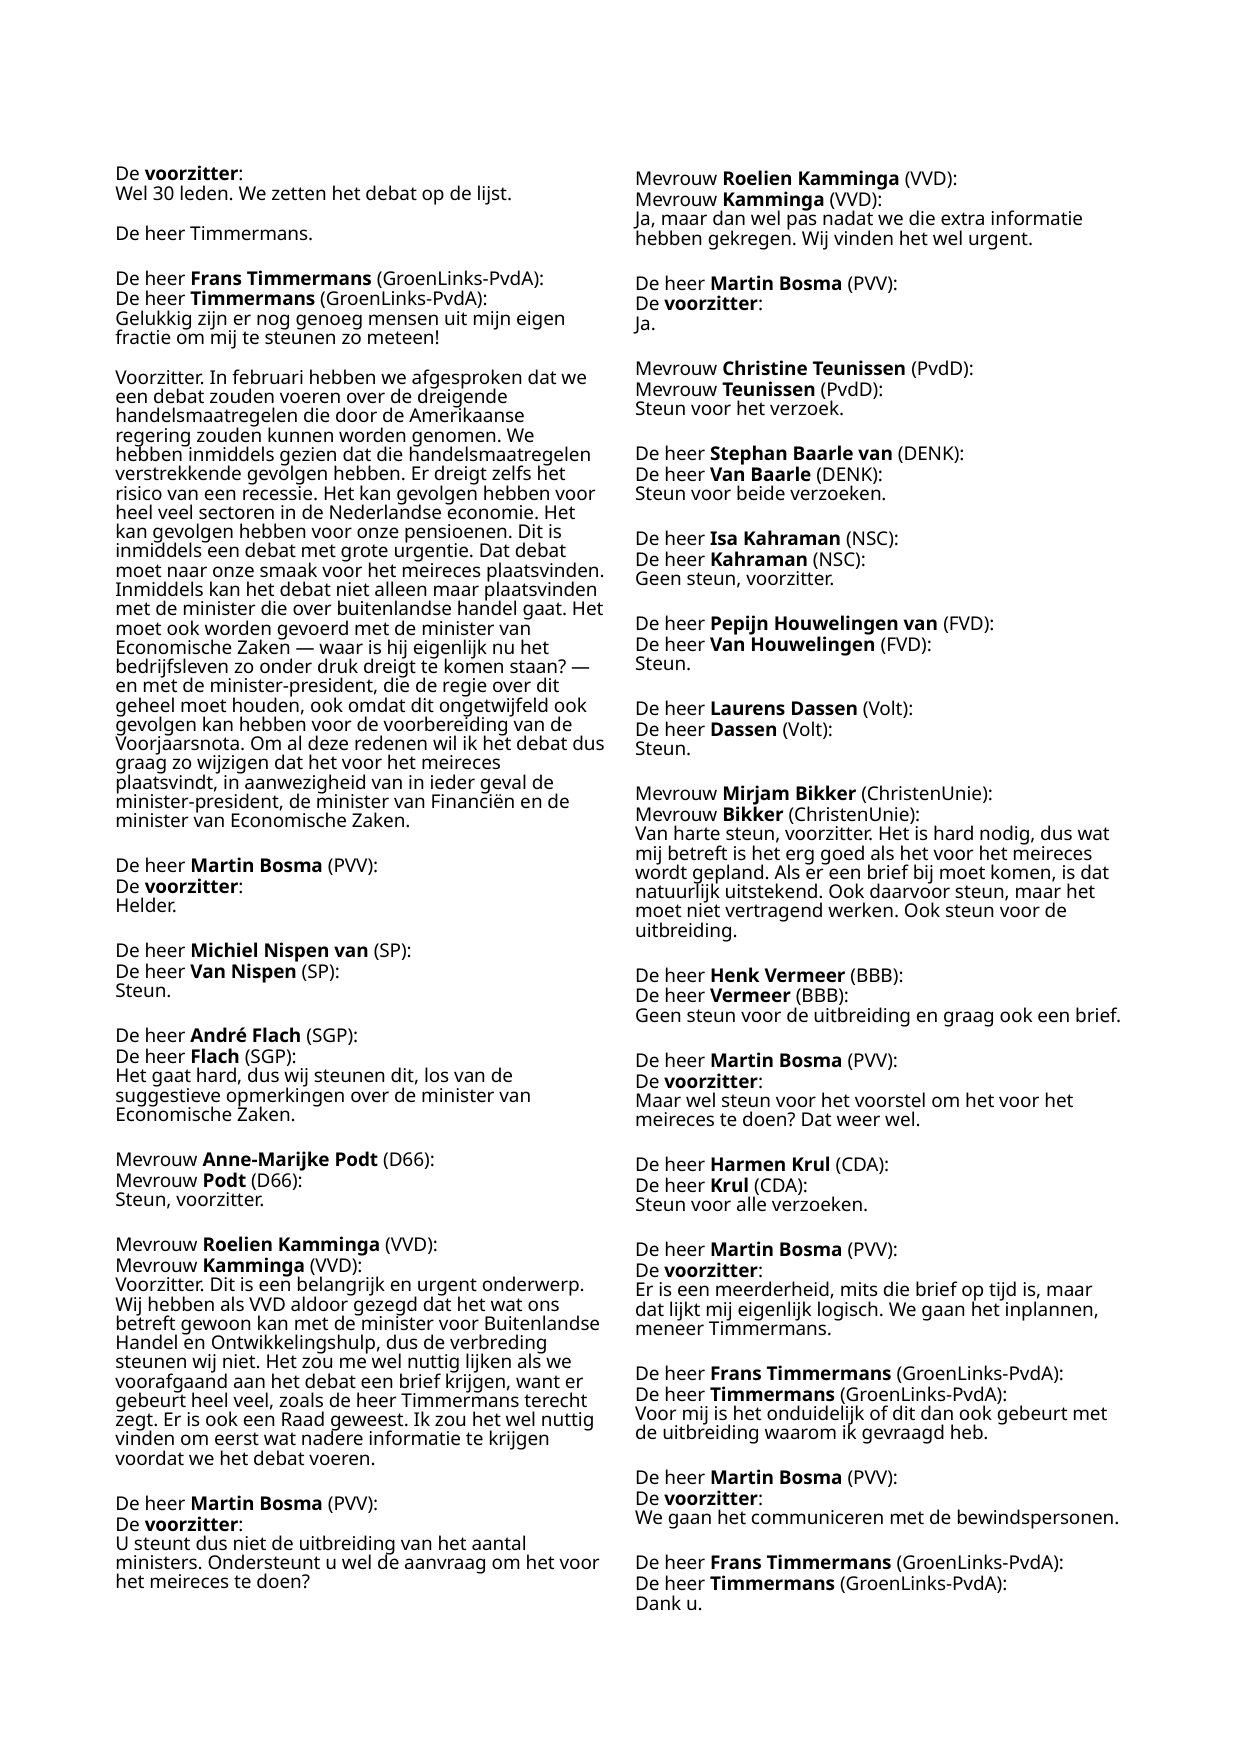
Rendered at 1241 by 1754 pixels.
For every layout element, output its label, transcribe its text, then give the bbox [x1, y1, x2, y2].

text Mevrouw Podt (D66): [115, 1172, 605, 1191]
text Mevrouw Bikker (ChristenUnie): [635, 806, 1125, 825]
text De voorzitter: [635, 1073, 1125, 1092]
text De voorzitter: [635, 295, 1125, 315]
text Het gaat hard, dus wij steunen dit, los van de suggestieve opmerkingen over de minister van Economische Zaken. [115, 1067, 605, 1125]
text We gaan het communiceren met de bewindspersonen. [635, 1509, 1125, 1529]
text Steun. [115, 982, 605, 1002]
text De heer Frans Timmermans (GroenLinks-PvdA): [115, 265, 605, 290]
text De heer Krul (CDA): [635, 1177, 1125, 1196]
text Mevrouw Roelien Kamminga (VVD): [115, 1231, 605, 1257]
text Geen steun voor de uitbreiding en graag ook een brief. [635, 1007, 1125, 1026]
text De voorzitter: [115, 1516, 605, 1535]
text Ja, maar dan wel pas nadat we die extra informatie hebben gekregen. Wij vinden het wel urgent. [635, 210, 1125, 249]
text Mevrouw Kamminga (VVD): [115, 1257, 605, 1276]
text Steun, voorzitter. [115, 1191, 605, 1210]
text Ja. [635, 315, 1125, 334]
text Steun. [635, 740, 1125, 759]
text Geen steun, voorzitter. [635, 570, 1125, 589]
text Voorzitter. In februari hebben we afgesproken dat we een debat zouden voeren over de dreigende handelsmaatregelen die door de Amerikaanse regering zouden kunnen worden genomen. We hebben inmiddels gezien dat die handelsmaatregelen verstrekkende gevolgen hebben. Er dreigt zelfs het risico van een recessie. Het kan gevolgen hebben voor heel veel sectoren in de Nederlandse economie. Het kan gevolgen hebben voor onze pensioenen. Dit is inmiddels een debat met grote urgentie. Dat debat moet naar onze smaak voor het meireces plaatsvinden. Inmiddels kan het debat niet alleen maar plaatsvinden met de minister die over buitenlandse handel gaat. Het moet ook worden gevoerd met de minister van Economische Zaken — waar is hij eigenlijk nu het bedrijfsleven zo onder druk dreigt te komen staan? — en met de minister-president, die de regie over dit geheel moet houden, ook omdat dit ongetwijfeld ook gevolgen kan hebben voor de voorbereiding van de Voorjaarsnota. Om al deze redenen wil ik het debat dus graag zo wijzigen dat het voor het meireces plaatsvindt, in aanwezigheid van in ieder geval de minister-president, de minister van Financiën en de minister van Economische Zaken. [115, 369, 605, 831]
text Voor mij is het onduidelijk of dit dan ook gebeurt met de uitbreiding waarom ik gevraagd heb. [635, 1405, 1125, 1443]
text De voorzitter: [635, 1490, 1125, 1509]
text De heer Martin Bosma (PVV): [115, 1490, 605, 1516]
text De heer Timmermans. [115, 224, 605, 244]
text Mevrouw Kamminga (VVD): [635, 191, 1125, 210]
text De heer Michiel Nispen van (SP): [115, 937, 605, 963]
text De heer Frans Timmermans (GroenLinks-PvdA): [635, 1360, 1125, 1386]
text Dank u. [635, 1594, 1125, 1614]
text Mevrouw Roelien Kamminga (VVD): [635, 165, 1125, 191]
text De heer Henk Vermeer (BBB): [635, 962, 1125, 987]
text De heer Van Houwelingen (FVD): [635, 636, 1125, 655]
text De heer Vermeer (BBB): [635, 987, 1125, 1007]
text De heer Van Nispen (SP): [115, 963, 605, 982]
text Er is een meerderheid, mits die brief op tijd is, maar dat lijkt mij eigenlijk logisch. We gaan het inplannen, meneer Timmermans. [635, 1281, 1125, 1339]
text De heer Kahraman (NSC): [635, 551, 1125, 570]
text De heer Harmen Krul (CDA): [635, 1151, 1125, 1177]
text De heer Laurens Dassen (Volt): [635, 695, 1125, 721]
text Wel 30 leden. We zetten het debat op de lijst. [115, 184, 605, 204]
text De heer Martin Bosma (PVV): [635, 270, 1125, 295]
text U steunt dus niet de uitbreiding van het aantal ministers. Ondersteunt u wel de aanvraag om het voor het meireces te doen? [115, 1535, 605, 1593]
text Steun. [635, 655, 1125, 674]
text De heer André Flach (SGP): [115, 1022, 605, 1048]
text De voorzitter: [635, 1262, 1125, 1281]
text De heer Isa Kahraman (NSC): [635, 525, 1125, 551]
text De heer Stephan Baarle van (DENK): [635, 440, 1125, 466]
text Mevrouw Anne-Marijke Podt (D66): [115, 1146, 605, 1172]
text De voorzitter: [115, 165, 605, 184]
text Voorzitter. Dit is een belangrijk en urgent onderwerp. Wij hebben als VVD aldoor gezegd dat het wat ons betreft gewoon kan met de minister voor Buitenlandse Handel en Ontwikkelingshulp, dus de verbreding steunen wij niet. Het zou me wel nuttig lijken als we voorafgaand aan het debat een brief krijgen, want er gebeurt heel veel, zoals de heer Timmermans terecht zegt. Er is ook een Raad geweest. Ik zou het wel nuttig vinden om eerst wat nadere informatie te krijgen voordat we het debat voeren. [115, 1276, 605, 1469]
text De heer Martin Bosma (PVV): [115, 852, 605, 878]
text Steun voor alle verzoeken. [635, 1196, 1125, 1216]
text Mevrouw Teunissen (PvdD): [635, 381, 1125, 400]
text De heer Timmermans (GroenLinks-PvdA): [635, 1575, 1125, 1594]
text Gelukkig zijn er nog genoeg mensen uit mijn eigen fractie om mij te steunen zo meteen! [115, 310, 605, 348]
text De heer Flach (SGP): [115, 1048, 605, 1067]
text De heer Martin Bosma (PVV): [635, 1047, 1125, 1073]
text Mevrouw Christine Teunissen (PvdD): [635, 355, 1125, 381]
text De heer Timmermans (GroenLinks-PvdA): [115, 290, 605, 310]
text Steun voor het verzoek. [635, 400, 1125, 419]
text De heer Pepijn Houwelingen van (FVD): [635, 610, 1125, 636]
text De heer Martin Bosma (PVV): [635, 1236, 1125, 1262]
text Steun voor beide verzoeken. [635, 485, 1125, 504]
text De heer Martin Bosma (PVV): [635, 1464, 1125, 1490]
text De heer Dassen (Volt): [635, 721, 1125, 740]
text De voorzitter: [115, 878, 605, 897]
text De heer Timmermans (GroenLinks-PvdA): [635, 1386, 1125, 1405]
text De heer Frans Timmermans (GroenLinks-PvdA): [635, 1549, 1125, 1575]
text Helder. [115, 897, 605, 917]
text Mevrouw Mirjam Bikker (ChristenUnie): [635, 780, 1125, 806]
text De heer Van Baarle (DENK): [635, 466, 1125, 485]
text Van harte steun, voorzitter. Het is hard nodig, dus wat mij betreft is het erg goed als het voor het meireces wordt gepland. Als er een brief bij moet komen, is dat natuurlijk uitstekend. Ook daarvoor steun, maar het moet niet vertragend werken. Ook steun voor de uitbreiding. [635, 825, 1125, 941]
text Maar wel steun voor het voorstel om het voor het meireces te doen? Dat weer wel. [635, 1092, 1125, 1130]
